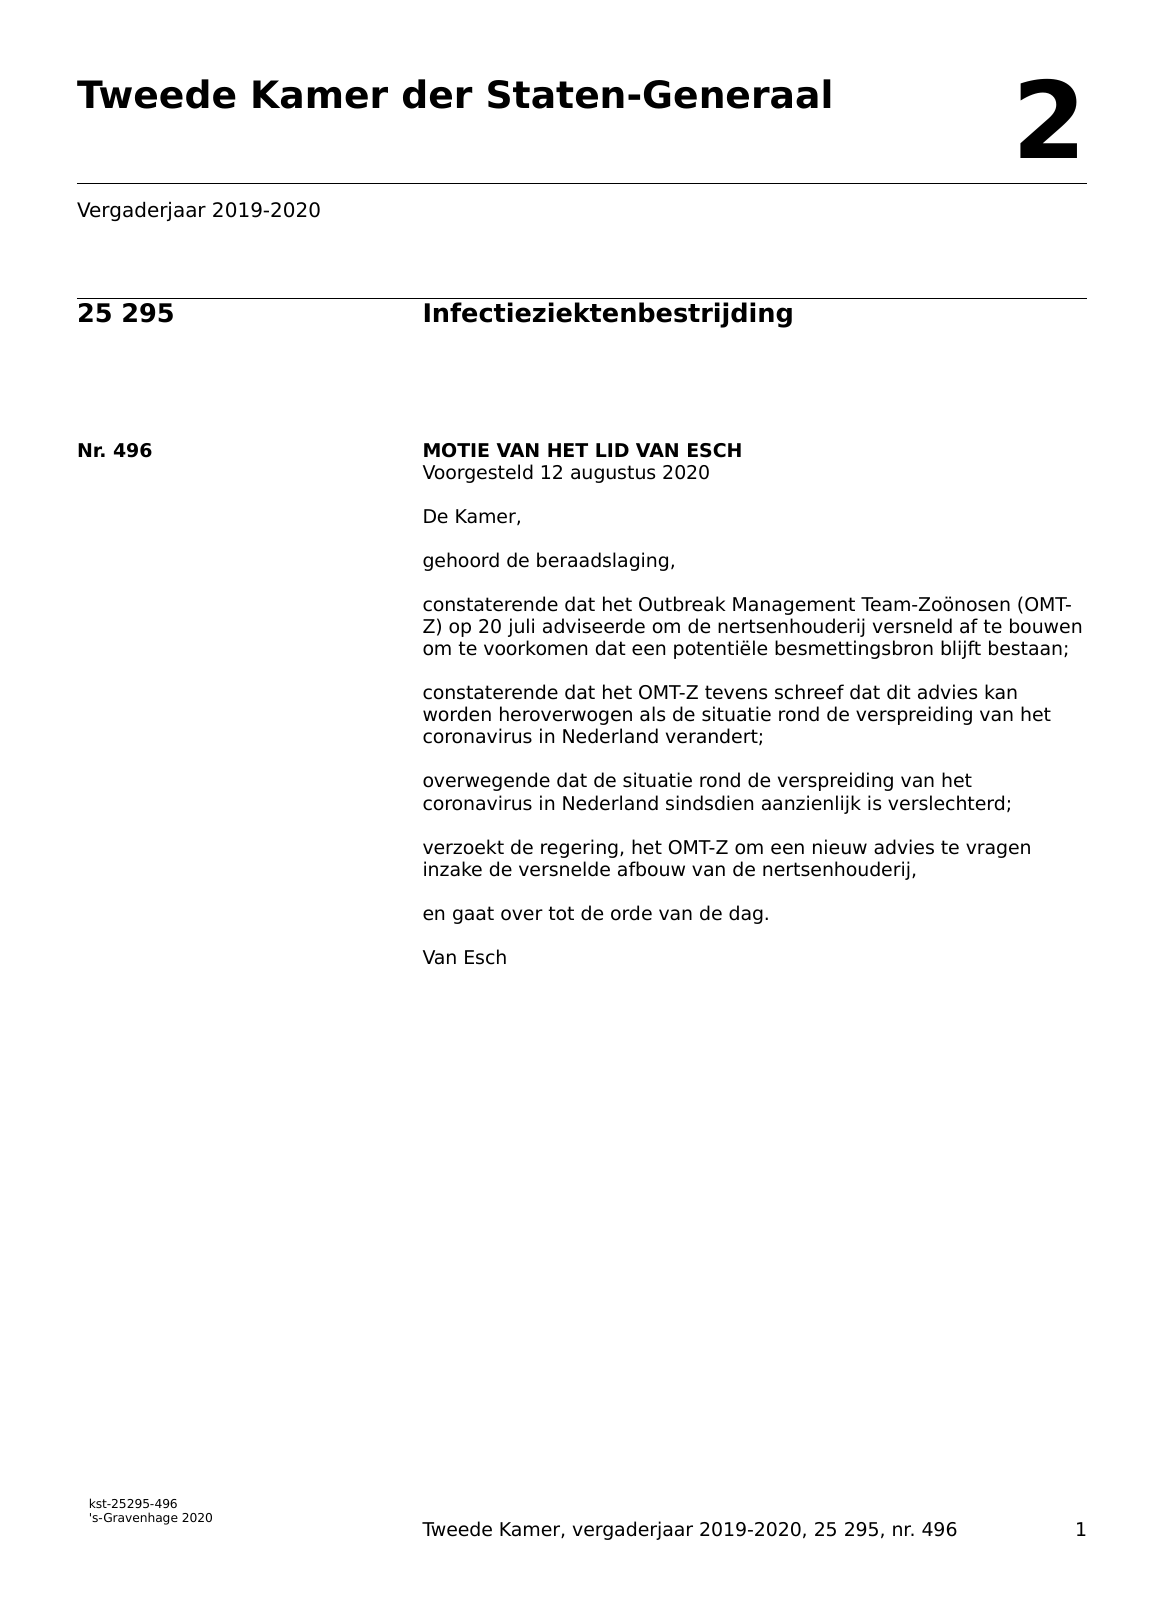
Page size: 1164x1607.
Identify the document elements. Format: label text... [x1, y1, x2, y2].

text Van Esch [422, 947, 1087, 969]
table_header 2 [886, 59, 1087, 183]
subtitle 25 295 Infectieziektenbestrijding [77, 299, 1087, 329]
text 's-Gravenhage 2020 [88, 1511, 323, 1525]
text overwegende dat de situatie rond de verspreiding van het coronavirus in Nederland sindsdien aanzienlijk is verslechterd; [422, 770, 1087, 814]
table_header Tweede Kamer der Staten-Generaal [77, 59, 886, 183]
subtitle Nr. 496 MOTIE VAN HET LID VAN ESCH [77, 440, 1087, 462]
text kst-25295-496 [88, 1497, 323, 1511]
text constaterende dat het OMT-Z tevens schreef dat dit advies kan worden heroverwogen als de situatie rond de verspreiding van het coronavirus in Nederland verandert; [422, 682, 1087, 748]
text De Kamer, [422, 506, 1087, 528]
text constaterende dat het Outbreak Management Team-Zoönosen (OMT-Z) op 20 juli adviseerde om de nertsenhouderij versneld af te bouwen om te voorkomen dat een potentiële besmettingsbron blijft bestaan; [422, 594, 1087, 660]
text Voorgesteld 12 augustus 2020 [422, 462, 1087, 484]
text gehoord de beraadslaging, [422, 550, 1087, 572]
text en gaat over tot de orde van de dag. [422, 903, 1087, 925]
table_cell Vergaderjaar 2019-2020 [77, 184, 1087, 298]
text verzoekt de regering, het OMT-Z om een nieuw advies te vragen inzake de versnelde afbouw van de nertsenhouderij, [422, 837, 1087, 881]
